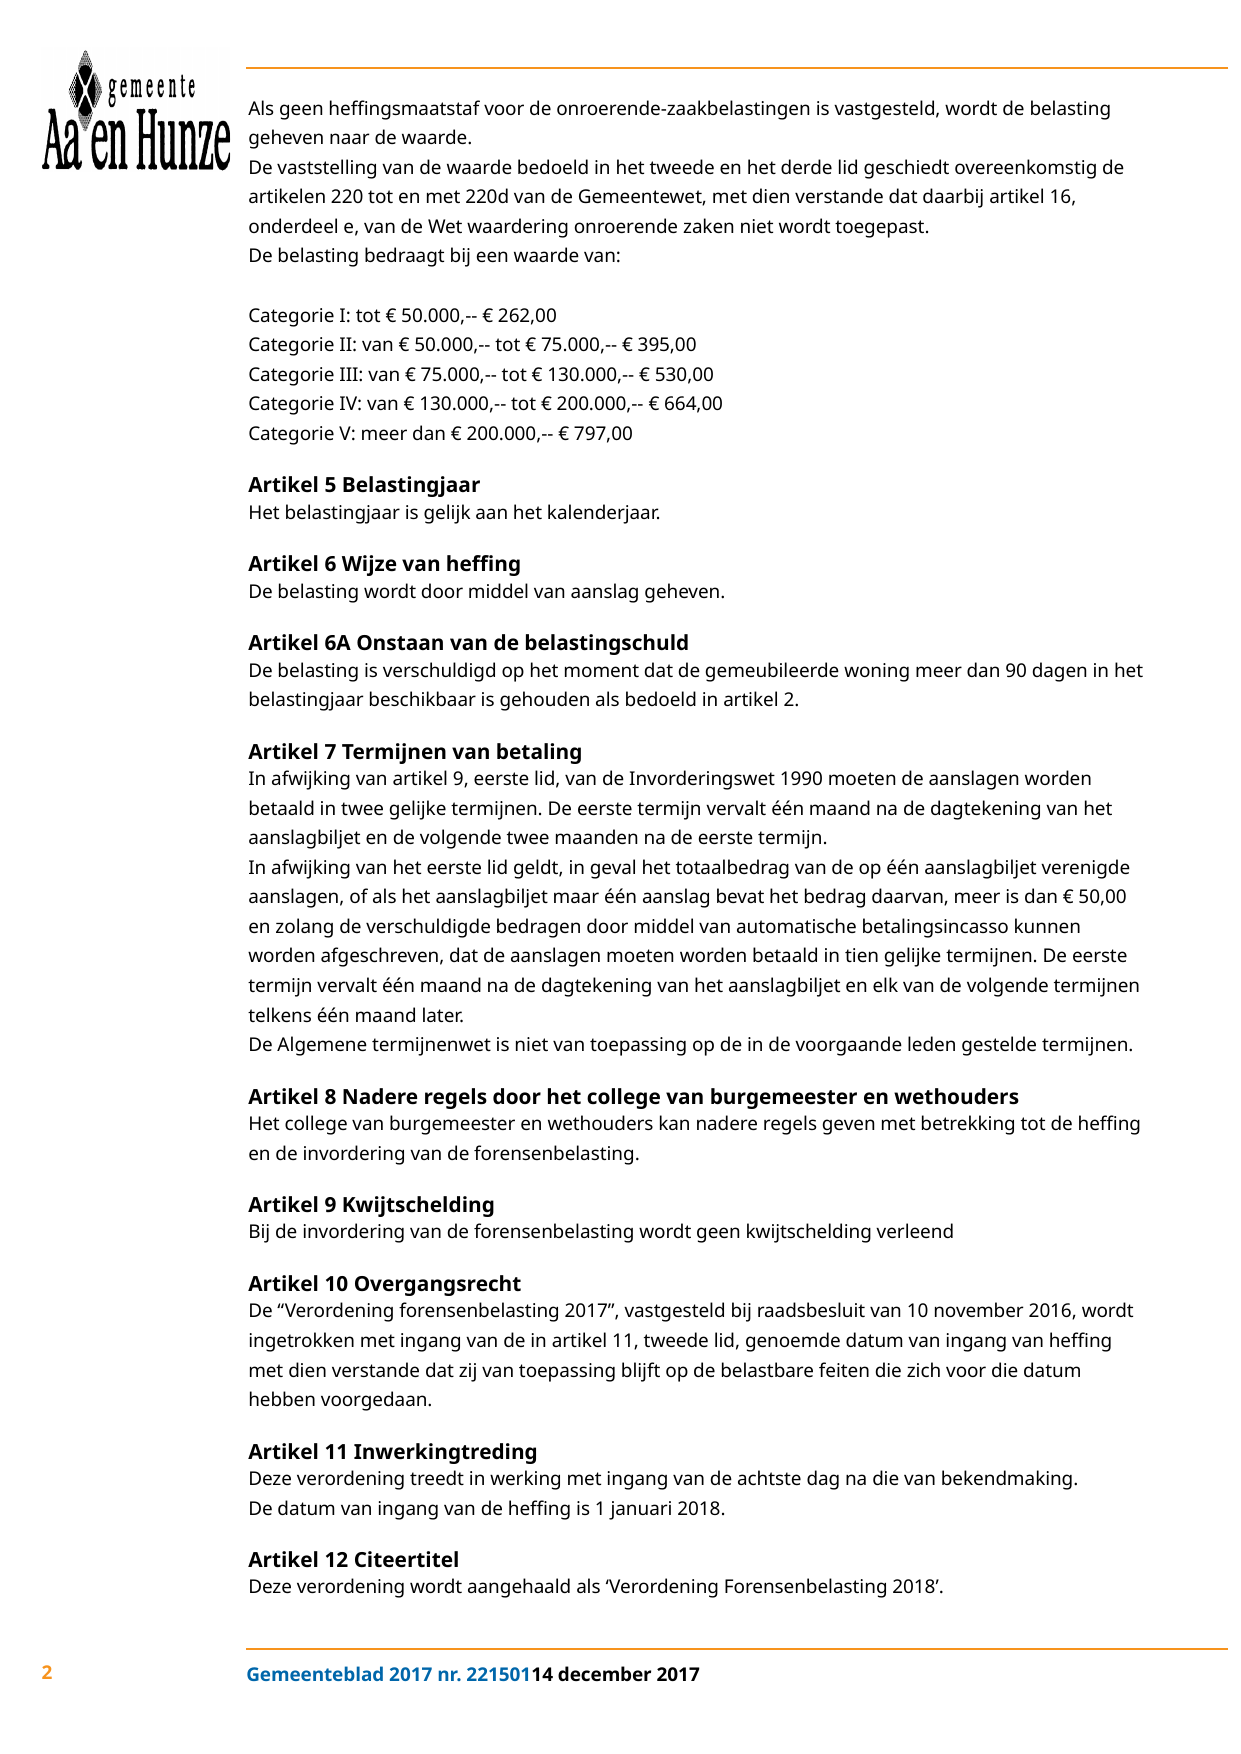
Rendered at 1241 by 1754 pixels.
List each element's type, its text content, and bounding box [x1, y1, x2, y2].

text Artikel 10 Overgangsrecht [248, 1269, 1152, 1298]
text In afwijking van het eerste lid geldt, in geval het totaalbedrag van de op één aanslagbiljet verenigde aanslagen, of als het aanslagbiljet maar één aanslag bevat het bedrag daarvan, meer is dan € 50,00 en zolang de verschuldigde bedragen door middel van automatische betalingsincasso kunnen worden afgeschreven, dat de aanslagen moeten worden betaald in tien gelijke termijnen. De eerste termijn vervalt één maand na de dagtekening van het aanslagbiljet en elk van de volgende termijnen telkens één maand later. [248, 854, 1152, 1028]
text Artikel 7 Termijnen van betaling [248, 737, 1152, 765]
text Als geen heffingsmaatstaf voor de onroerende-zaakbelastingen is vastgesteld, wordt de belasting geheven naar de waarde. [248, 95, 1152, 150]
text Artikel 11 Inwerkingtreding [248, 1437, 1152, 1465]
text Categorie IV: van € 130.000,-- tot € 200.000,-- € 664,00 [248, 391, 1152, 416]
text Artikel 12 Citeertitel [248, 1545, 1152, 1574]
text De belasting bedraagt bij een waarde van: [248, 243, 1152, 268]
text Artikel 8 Nadere regels door het college van burgemeester en wethouders [248, 1082, 1152, 1110]
picture [41, 47, 231, 172]
text Categorie I: tot € 50.000,-- € 262,00 [248, 302, 1152, 328]
text Het belastingjaar is gelijk aan het kalenderjaar. [248, 499, 1152, 525]
text Categorie II: van € 50.000,-- tot € 75.000,-- € 395,00 [248, 331, 1152, 357]
text De belasting is verschuldigd op het moment dat de gemeubileerde woning meer dan 90 dagen in het belastingjaar beschikbaar is gehouden als bedoeld in artikel 2. [248, 657, 1152, 712]
text Artikel 6A Onstaan van de belastingschuld [248, 628, 1152, 657]
text Artikel 9 Kwijtschelding [248, 1190, 1152, 1219]
text Deze verordening treedt in werking met ingang van de achtste dag na die van bekendmaking. [248, 1465, 1152, 1491]
text Categorie III: van € 75.000,-- tot € 130.000,-- € 530,00 [248, 361, 1152, 387]
text Bij de invordering van de forensenbelasting wordt geen kwijtschelding verleend [248, 1219, 1152, 1244]
text In afwijking van artikel 9, eerste lid, van de Invorderingswet 1990 moeten de aanslagen worden betaald in twee gelijke termijnen. De eerste termijn vervalt één maand na de dagtekening van het aanslagbiljet en de volgende twee maanden na de eerste termijn. [248, 765, 1152, 850]
text De datum van ingang van de heffing is 1 januari 2018. [248, 1495, 1152, 1521]
text Het college van burgemeester en wethouders kan nadere regels geven met betrekking tot de heffing en de invordering van de forensenbelasting. [248, 1110, 1152, 1166]
text De Algemene termijnenwet is niet van toepassing op de in de voorgaande leden gestelde termijnen. [248, 1031, 1152, 1057]
text Artikel 6 Wijze van heffing [248, 549, 1152, 578]
text De belasting wordt door middel van aanslag geheven. [248, 578, 1152, 604]
text Artikel 5 Belastingjaar [248, 471, 1152, 499]
text De “Verordening forensenbelasting 2017”, vastgesteld bij raadsbesluit van 10 november 2016, wordt ingetrokken met ingang van de in artikel 11, tweede lid, genoemde datum van ingang van heffing met dien verstande dat zij van toepassing blijft op de belastbare feiten die zich voor die datum hebben voorgedaan. [248, 1298, 1152, 1412]
text Deze verordening wordt aangehaald als ‘Verordening Forensenbelasting 2018’. [248, 1574, 1152, 1599]
text Categorie V: meer dan € 200.000,-- € 797,00 [248, 420, 1152, 446]
text De vaststelling van de waarde bedoeld in het tweede en het derde lid geschiedt overeenkomstig de artikelen 220 tot en met 220d van de Gemeentewet, met dien verstande dat daarbij artikel 16, onderdeel e, van de Wet waardering onroerende zaken niet wordt toegepast. [248, 154, 1152, 239]
